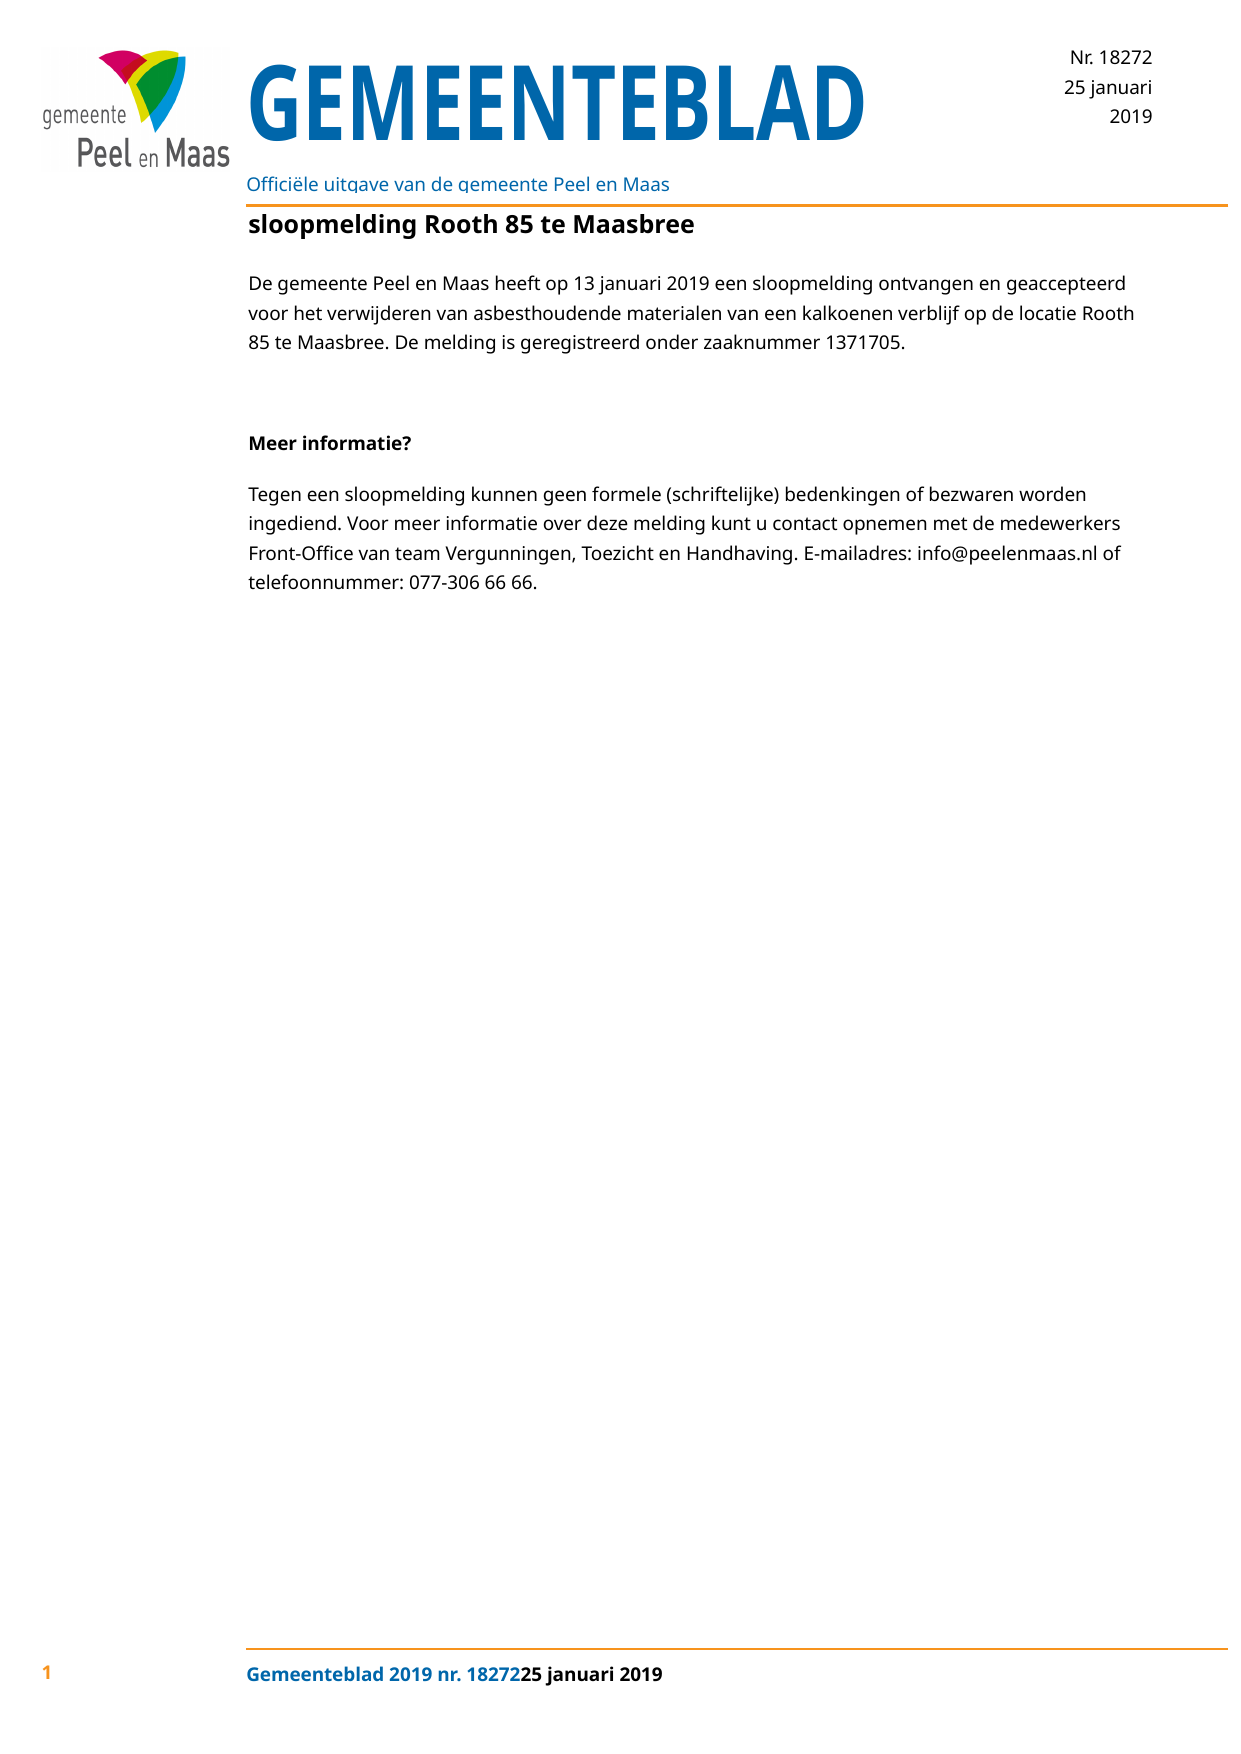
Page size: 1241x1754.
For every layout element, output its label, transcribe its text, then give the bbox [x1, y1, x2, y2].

text De gemeente Peel en Maas heeft op 13 januari 2019 een sloopmelding ontvangen en geaccepteerd voor het verwijderen van asbesthoudende materialen van een kalkoenen verblijf op de locatie Rooth 85 te Maasbree. De melding is geregistreerd onder zaaknummer 1371705. [248, 270, 1152, 355]
text Tegen een sloopmelding kunnen geen formele (schriftelijke) bedenkingen of bezwaren worden ingediend. Voor meer informatie over deze melding kunt u contact opnemen met de medewerkers Front-Office van team Vergunningen, Toezicht en Handhaving. E-mailadres: info@peelenmaas.nl of telefoonnummer: 077-306 66 66. [248, 481, 1152, 595]
text sloopmelding Rooth 85 te Maasbree [248, 207, 1152, 241]
picture [41, 47, 231, 172]
text Meer informatie? [248, 430, 1152, 456]
